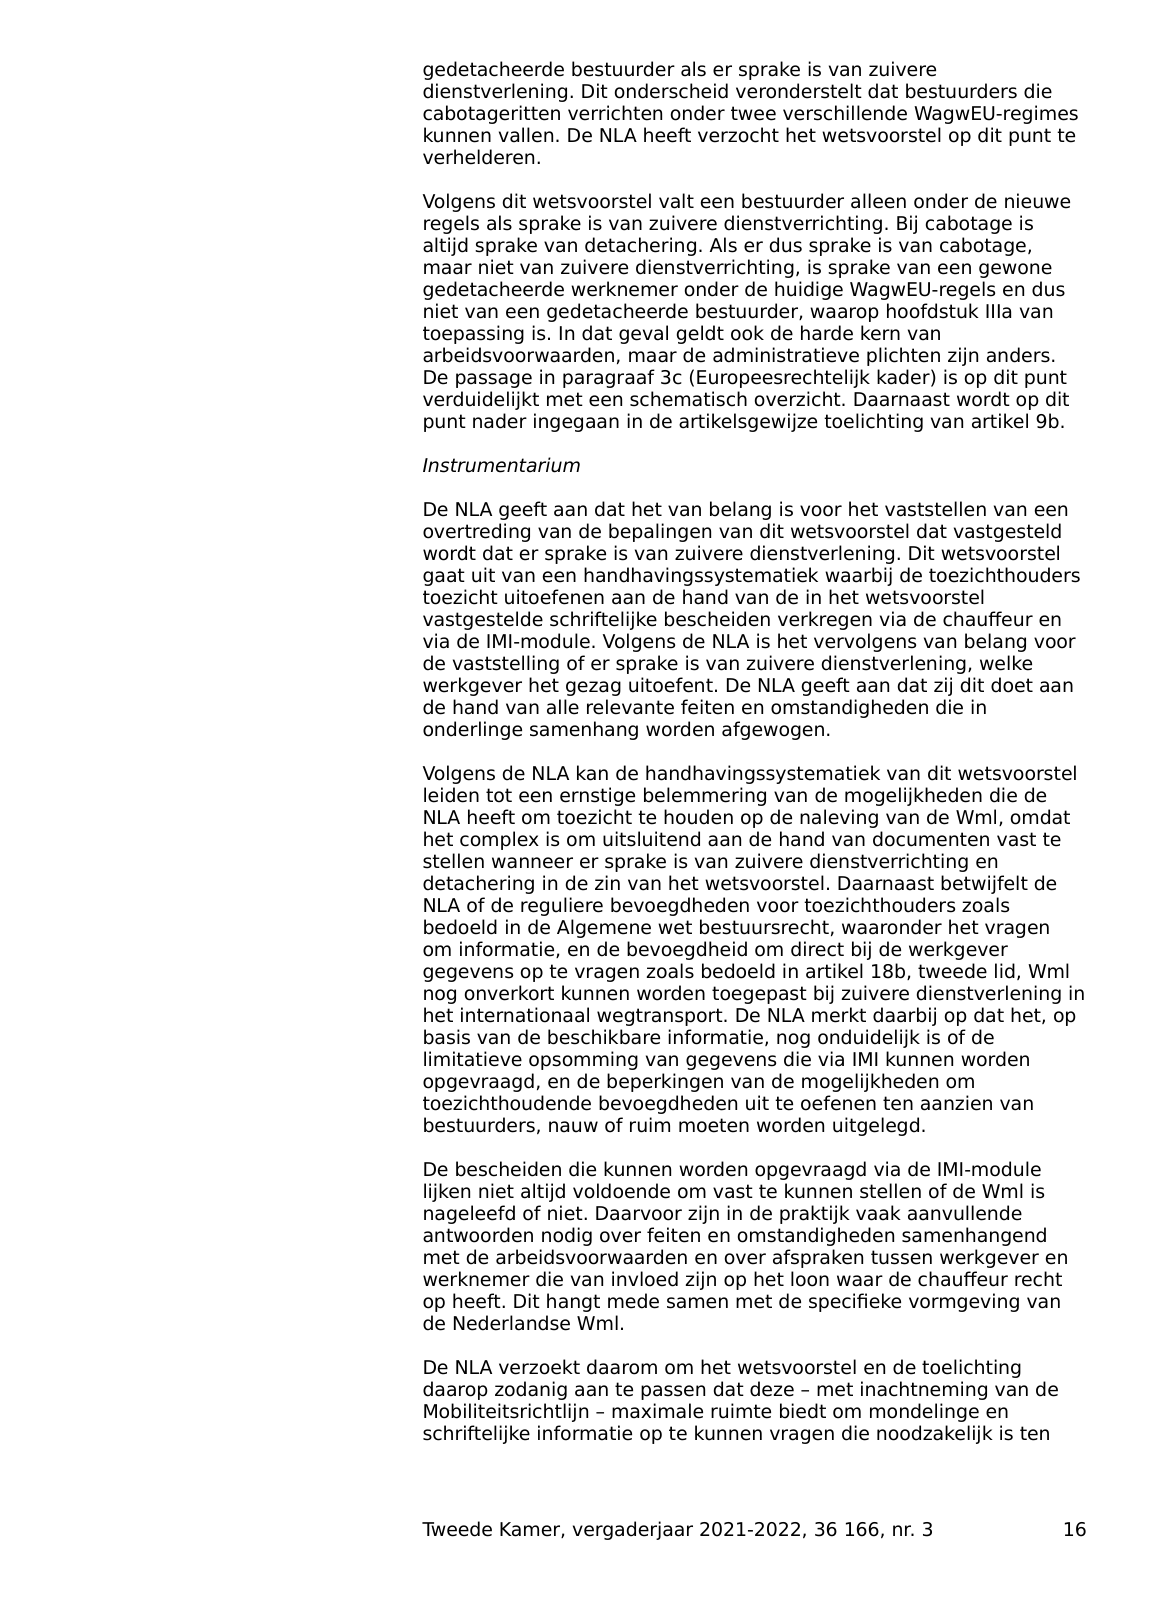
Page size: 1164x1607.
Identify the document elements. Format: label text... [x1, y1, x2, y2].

text gedetacheerde bestuurder als er sprake is van zuivere dienstverlening. Dit onderscheid veronderstelt dat bestuurders die cabotageritten verrichten onder twee verschillende WagwEU-regimes kunnen vallen. De NLA heeft verzocht het wetsvoorstel op dit punt te verhelderen. [422, 59, 1087, 169]
text Volgens de NLA kan de handhavingssystematiek van dit wetsvoorstel leiden tot een ernstige belemmering van de mogelijkheden die de NLA heeft om toezicht te houden op de naleving van de Wml, omdat het complex is om uitsluitend aan de hand van documenten vast te stellen wanneer er sprake is van zuivere dienstverrichting en detachering in de zin van het wetsvoorstel. Daarnaast betwijfelt de NLA of de reguliere bevoegdheden voor toezichthouders zoals bedoeld in de Algemene wet bestuursrecht, waaronder het vragen om informatie, en de bevoegdheid om direct bij de werkgever gegevens op te vragen zoals bedoeld in artikel 18b, tweede lid, Wml nog onverkort kunnen worden toegepast bij zuivere dienstverlening in het internationaal wegtransport. De NLA merkt daarbij op dat het, op basis van de beschikbare informatie, nog onduidelijk is of de limitatieve opsomming van gegevens die via IMI kunnen worden opgevraagd, en de beperkingen van de mogelijkheden om toezichthoudende bevoegdheden uit te oefenen ten aanzien van bestuurders, nauw of ruim moeten worden uitgelegd. [422, 763, 1087, 1137]
text De bescheiden die kunnen worden opgevraagd via de IMI-module lijken niet altijd voldoende om vast te kunnen stellen of de Wml is nageleefd of niet. Daarvoor zijn in de praktijk vaak aanvullende antwoorden nodig over feiten en omstandigheden samenhangend met de arbeidsvoorwaarden en over afspraken tussen werkgever en werknemer die van invloed zijn op het loon waar de chauffeur recht op heeft. Dit hangt mede samen met de specifieke vormgeving van de Nederlandse Wml. [422, 1159, 1087, 1335]
text Volgens dit wetsvoorstel valt een bestuurder alleen onder de nieuwe regels als sprake is van zuivere dienstverrichting. Bij cabotage is altijd sprake van detachering. Als er dus sprake is van cabotage, maar niet van zuivere dienstverrichting, is sprake van een gewone gedetacheerde werknemer onder de huidige WagwEU-regels en dus niet van een gedetacheerde bestuurder, waarop hoofdstuk IIIa van toepassing is. In dat geval geldt ook de harde kern van arbeidsvoorwaarden, maar de administratieve plichten zijn anders. De passage in paragraaf 3c (Europeesrechtelijk kader) is op dit punt verduidelijkt met een schematisch overzicht. Daarnaast wordt op dit punt nader ingegaan in de artikelsgewijze toelichting van artikel 9b. [422, 191, 1087, 433]
text De NLA verzoekt daarom om het wetsvoorstel en de toelichting daarop zodanig aan te passen dat deze – met inachtneming van de Mobiliteitsrichtlijn – maximale ruimte biedt om mondelinge en schriftelijke informatie op te kunnen vragen die noodzakelijk is ten [422, 1357, 1087, 1445]
subtitle Instrumentarium [422, 455, 1087, 477]
text De NLA geeft aan dat het van belang is voor het vaststellen van een overtreding van de bepalingen van dit wetsvoorstel dat vastgesteld wordt dat er sprake is van zuivere dienstverlening. Dit wetsvoorstel gaat uit van een handhavingssystematiek waarbij de toezichthouders toezicht uitoefenen aan de hand van de in het wetsvoorstel vastgestelde schriftelijke bescheiden verkregen via de chauffeur en via de IMI-module. Volgens de NLA is het vervolgens van belang voor de vaststelling of er sprake is van zuivere dienstverlening, welke werkgever het gezag uitoefent. De NLA geeft aan dat zij dit doet aan de hand van alle relevante feiten en omstandigheden die in onderlinge samenhang worden afgewogen. [422, 499, 1087, 741]
